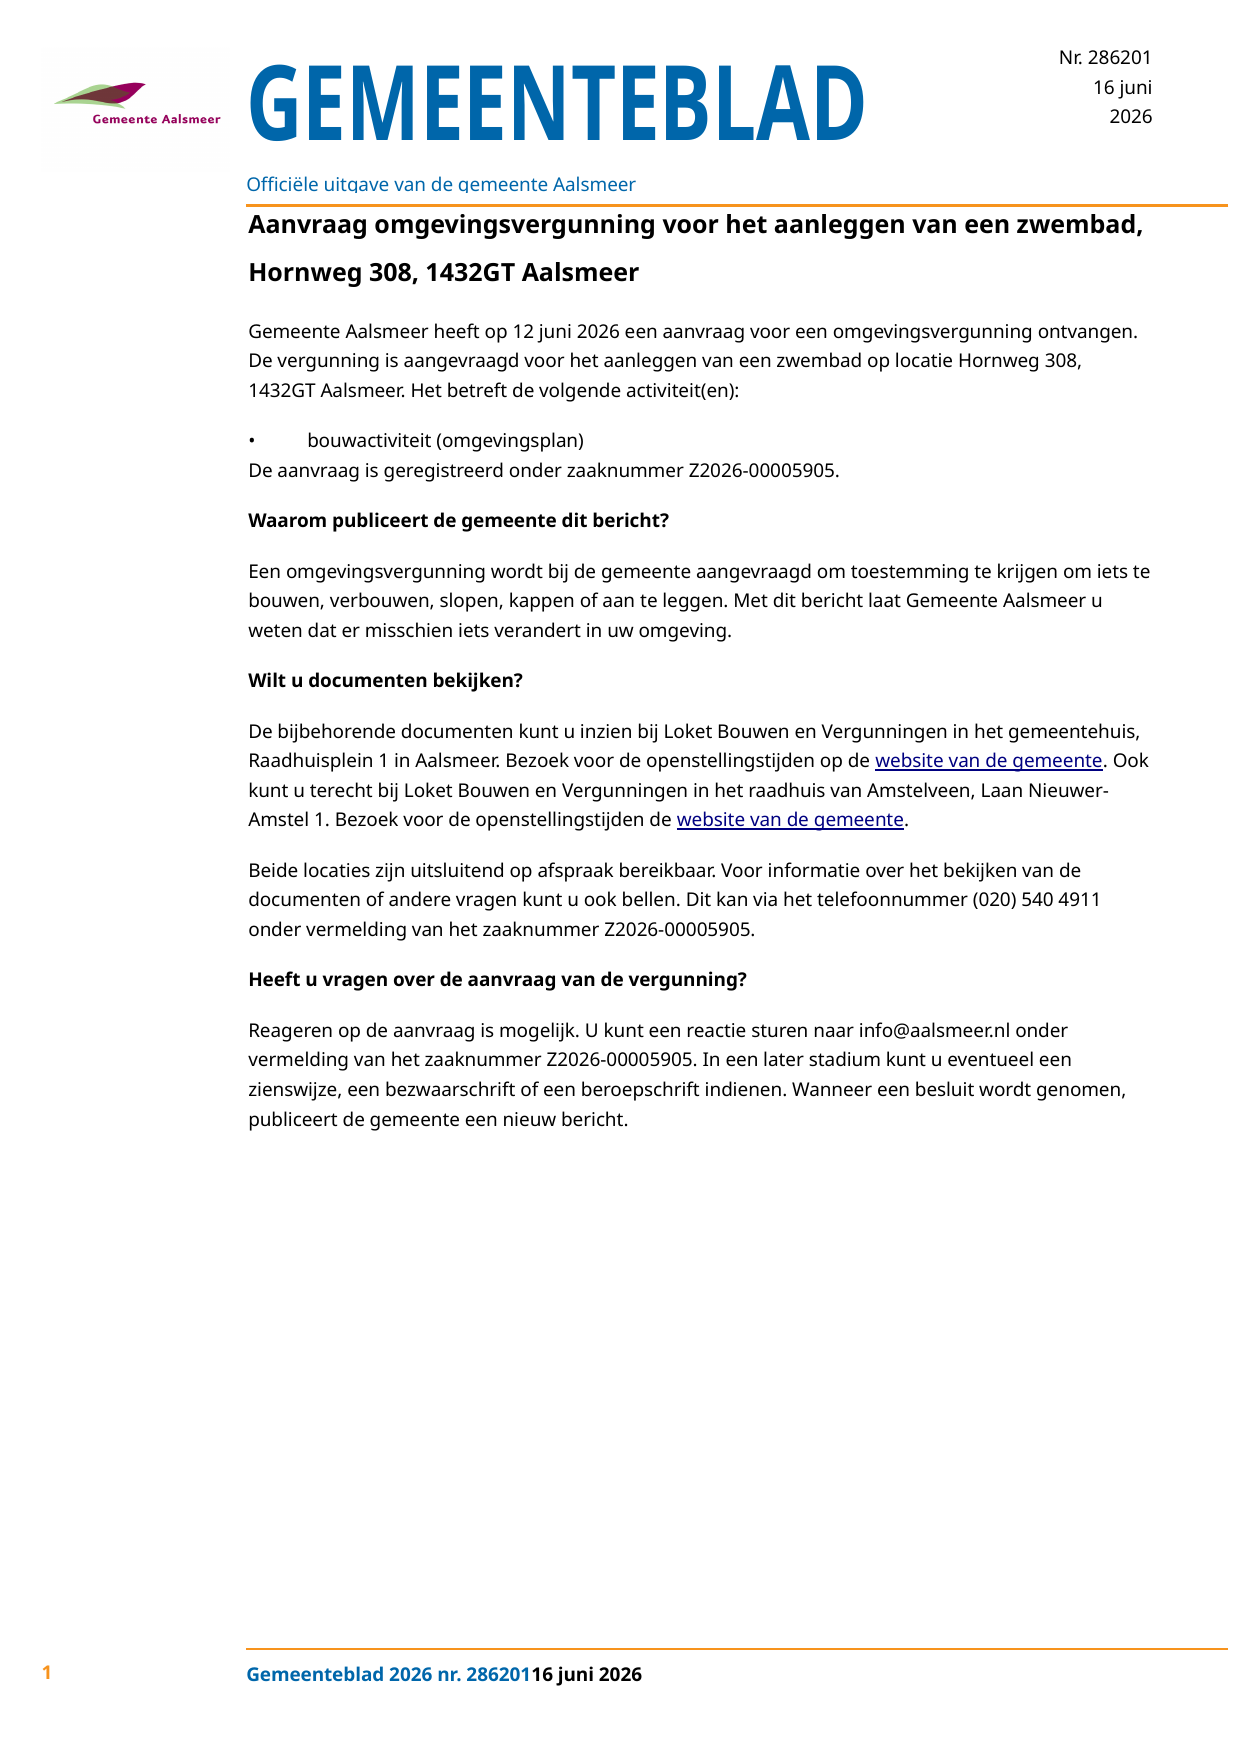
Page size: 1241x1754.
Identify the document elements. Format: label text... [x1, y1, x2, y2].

text De bijbehorende documenten kunt u inzien bij Loket Bouwen en Vergunningen in het gemeentehuis, Raadhuisplein 1 in Aalsmeer. Bezoek voor de openstellingstijden op de website van de gemeente. Ook kunt u terecht bij Loket Bouwen en Vergunningen in het raadhuis van Amstelveen, Laan Nieuwer-Amstel 1. Bezoek voor de openstellingstijden de website van de gemeente. [248, 718, 1152, 832]
text Heeft u vragen over de aanvraag van de vergunning? [248, 967, 1152, 992]
text Gemeente Aalsmeer heeft op 12 juni 2026 een aanvraag voor een omgevingsvergunning ontvangen. De vergunning is aangevraagd voor het aanleggen van een zwembad op locatie Hornweg 308, 1432GT Aalsmeer. Het betreft de volgende activiteit(en): [248, 318, 1152, 403]
text Aanvraag omgevingsvergunning voor het aanleggen van een zwembad, Hornweg 308, 1432GT Aalsmeer [248, 207, 1152, 288]
text Een omgevingsvergunning wordt bij de gemeente aangevraagd om toestemming te krijgen om iets te bouwen, verbouwen, slopen, kappen of aan te leggen. Met dit bericht laat Gemeente Aalsmeer u weten dat er misschien iets verandert in uw omgeving. [248, 558, 1152, 643]
picture [41, 47, 231, 172]
list bouwactiviteit (omgevingsplan) [248, 427, 1152, 453]
text De aanvraag is geregistreerd onder zaaknummer Z2026-00005905. [248, 457, 1152, 483]
text Waarom publiceert de gemeente dit bericht? [248, 507, 1152, 533]
text Reageren op de aanvraag is mogelijk. U kunt een reactie sturen naar info@aalsmeer.nl onder vermelding van het zaaknummer Z2026-00005905. In een later stadium kunt u eventueel een zienswijze, een bezwaarschrift of een beroepschrift indienen. Wanneer een besluit wordt genomen, publiceert de gemeente een nieuw bericht. [248, 1017, 1152, 1132]
text Wilt u documenten bekijken? [248, 667, 1152, 693]
text Beide locaties zijn uitsluitend op afspraak bereikbaar. Voor informatie over het bekijken van de documenten of andere vragen kunt u ook bellen. Dit kan via het telefoonnummer (020) 540 4911 onder vermelding van het zaaknummer Z2026-00005905. [248, 857, 1152, 942]
